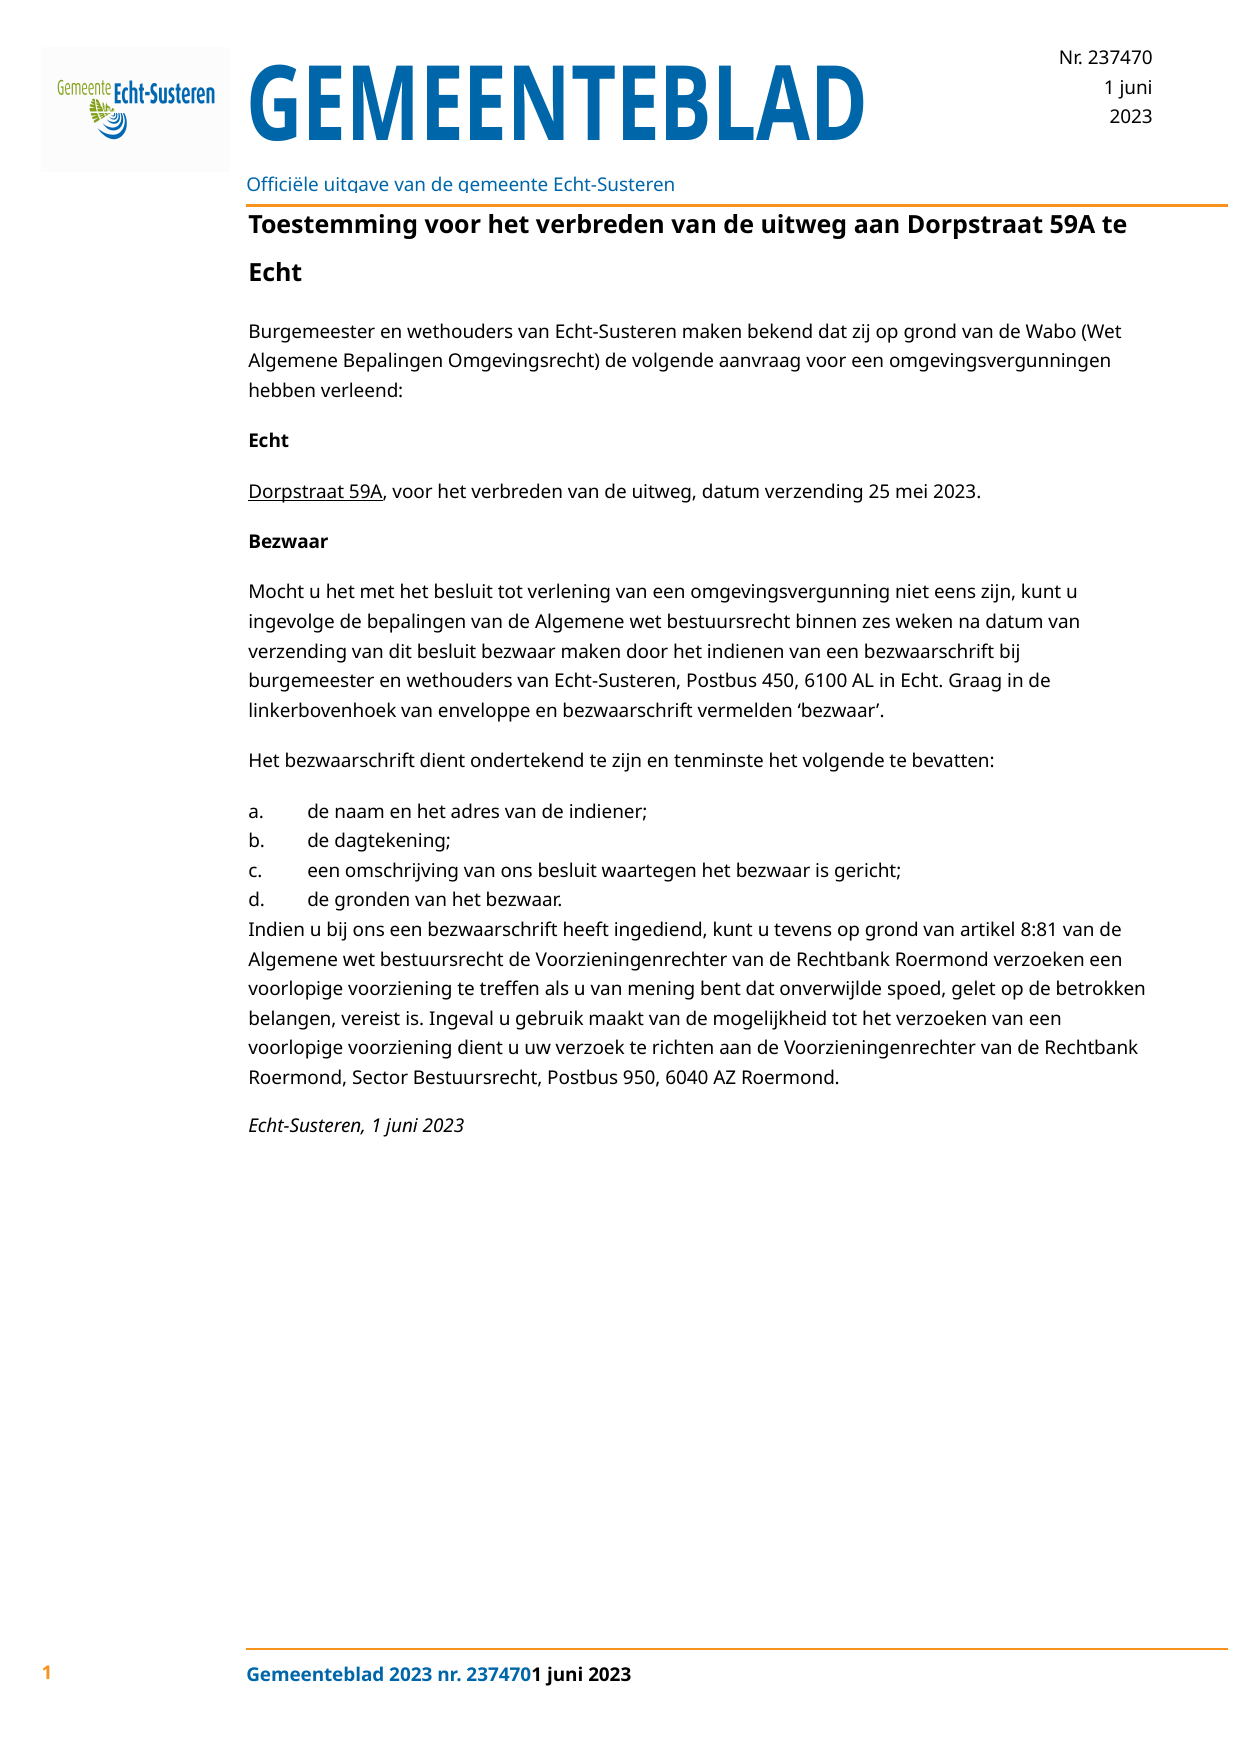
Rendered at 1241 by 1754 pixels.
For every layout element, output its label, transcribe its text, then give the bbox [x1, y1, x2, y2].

list de naam en het adres van de indiener; [248, 798, 1152, 824]
list de dagtekening; [248, 827, 1152, 853]
text Mocht u het met het besluit tot verlening van een omgevingsvergunning niet eens zijn, kunt u ingevolge de bepalingen van de Algemene wet bestuursrecht binnen zes weken na datum van verzending van dit besluit bezwaar maken door het indienen van een bezwaarschrift bij burgemeester en wethouders van Echt-Susteren, Postbus 450, 6100 AL in Echt. Graag in de linkerbovenhoek van enveloppe en bezwaarschrift vermelden ‘bezwaar’. [248, 579, 1152, 723]
list een omschrijving van ons besluit waartegen het bezwaar is gericht; [248, 857, 1152, 883]
text Toestemming voor het verbreden van de uitweg aan Dorpstraat 59A te Echt [248, 207, 1152, 288]
picture [41, 47, 231, 172]
text Bezwaar [248, 528, 1152, 554]
text Het bezwaarschrift dient ondertekend te zijn en tenminste het volgende te bevatten: [248, 747, 1152, 773]
text Dorpstraat 59A, voor het verbreden van de uitweg, datum verzending 25 mei 2023. [248, 478, 1152, 504]
text Burgemeester en wethouders van Echt-Susteren maken bekend dat zij op grond van de Wabo (Wet Algemene Bepalingen Omgevingsrecht) de volgende aanvraag voor een omgevingsvergunningen hebben verleend: [248, 318, 1152, 403]
text Echt-Susteren, 1 juni 2023 [248, 1112, 1152, 1138]
text Indien u bij ons een bezwaarschrift heeft ingediend, kunt u tevens op grond van artikel 8:81 van de Algemene wet bestuursrecht de Voorzieningenrechter van de Rechtbank Roermond verzoeken een voorlopige voorziening te treffen als u van mening bent dat onverwijlde spoed, gelet op de betrokken belangen, vereist is. Ingeval u gebruik maakt van de mogelijkheid tot het verzoeken van een voorlopige voorziening dient u uw verzoek te richten aan de Voorzieningenrechter van de Rechtbank Roermond, Sector Bestuursrecht, Postbus 950, 6040 AZ Roermond. [248, 916, 1152, 1090]
list de gronden van het bezwaar. [248, 887, 1152, 912]
text Echt [248, 427, 1152, 453]
